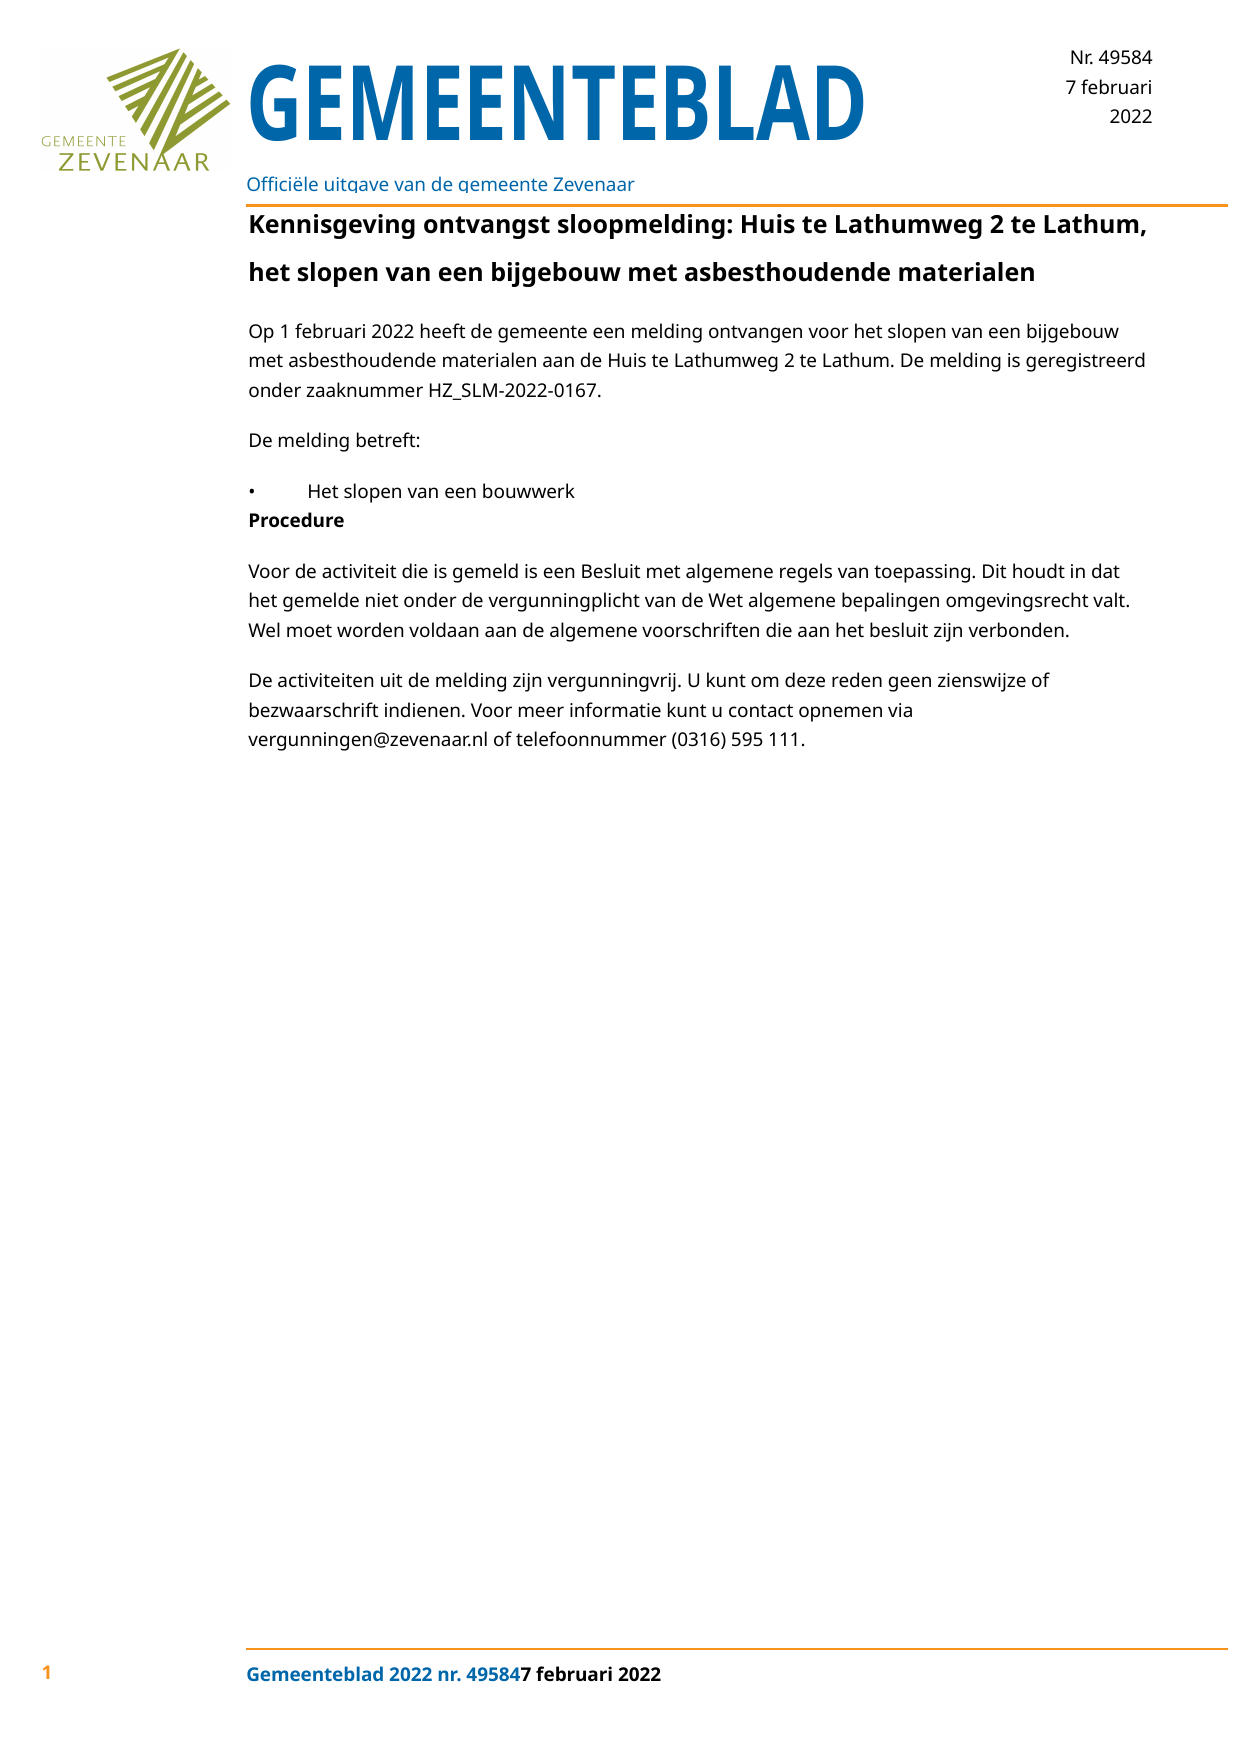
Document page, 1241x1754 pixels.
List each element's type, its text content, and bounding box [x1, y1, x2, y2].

text Op 1 februari 2022 heeft de gemeente een melding ontvangen voor het slopen van een bijgebouw met asbesthoudende materialen aan de Huis te Lathumweg 2 te Lathum. De melding is geregistreerd onder zaaknummer HZ_SLM-2022-0167. [248, 318, 1152, 403]
text De activiteiten uit de melding zijn vergunningvrij. U kunt om deze reden geen zienswijze of bezwaarschrift indienen. Voor meer informatie kunt u contact opnemen via vergunningen@zevenaar.nl of telefoonnummer (0316) 595 111. [248, 667, 1152, 752]
text Voor de activiteit die is gemeld is een Besluit met algemene regels van toepassing. Dit houdt in dat het gemelde niet onder de vergunningplicht van de Wet algemene bepalingen omgevingsrecht valt. Wel moet worden voldaan aan de algemene voorschriften die aan het besluit zijn verbonden. [248, 558, 1152, 643]
text Kennisgeving ontvangst sloopmelding: Huis te Lathumweg 2 te Lathum, het slopen van een bijgebouw met asbesthoudende materialen [248, 207, 1152, 288]
picture [41, 47, 231, 172]
text De melding betreft: [248, 427, 1152, 453]
list Het slopen van een bouwwerk [248, 478, 1152, 504]
text Procedure [248, 507, 1152, 533]
